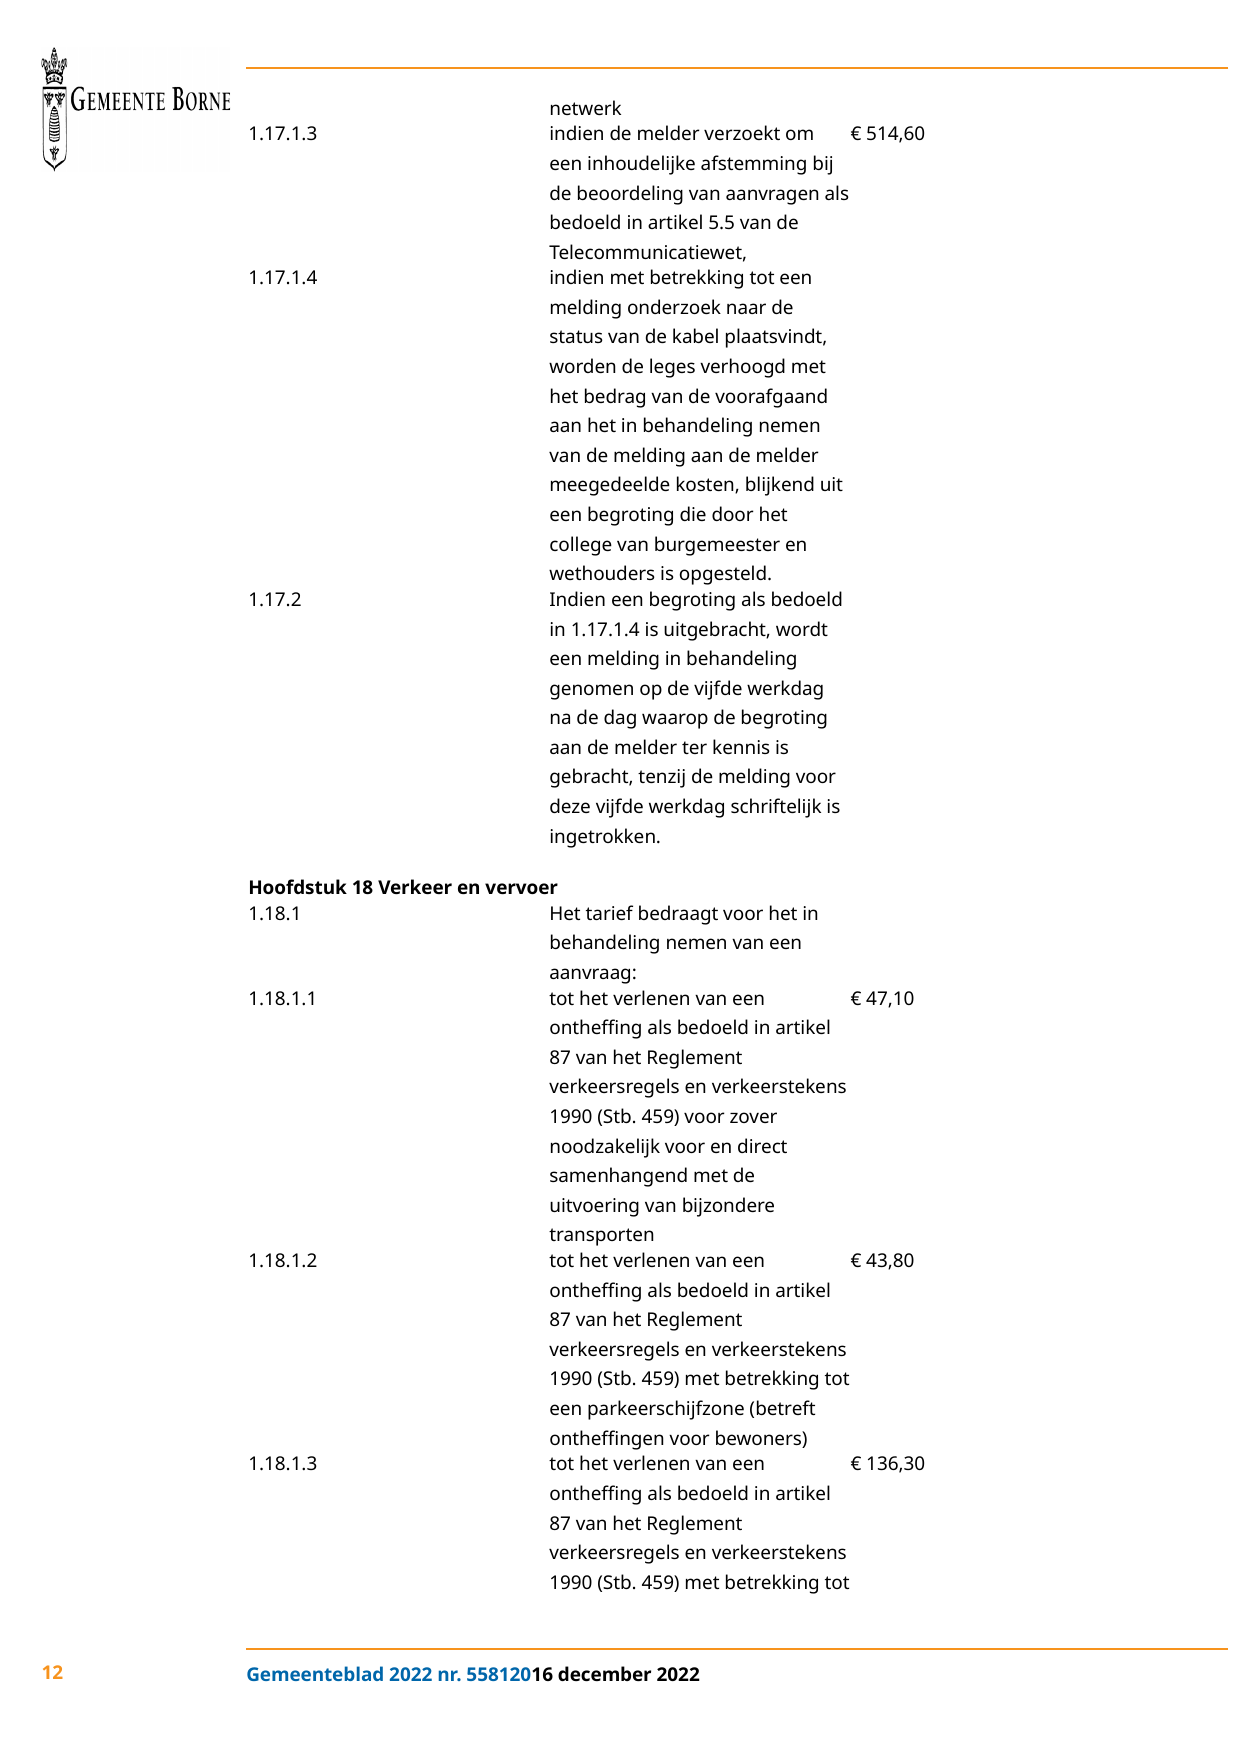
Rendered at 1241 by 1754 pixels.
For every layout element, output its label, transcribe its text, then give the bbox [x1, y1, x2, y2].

table_cell 1.18.1.3 [248, 1451, 549, 1594]
table_cell tot het verlenen van een ontheffing als bedoeld in artikel 87 van het Reglement verkeersregels en verkeerstekens 1990 (Stb. 459) voor zover noodzakelijk voor en direct samenhangend met de uitvoering van bijzondere transporten [549, 985, 850, 1247]
table_cell [850, 265, 1152, 586]
table_cell tot het verlenen van een ontheffing als bedoeld in artikel 87 van het Reglement verkeersregels en verkeerstekens 1990 (Stb. 459) met betrekking tot [549, 1451, 850, 1594]
table_cell 1.18.1 [248, 900, 549, 985]
table_cell [549, 849, 850, 874]
table_cell € 514,60 [850, 121, 1152, 264]
table_cell € 47,10 [850, 985, 1152, 1247]
table_cell [850, 95, 1152, 121]
table_cell [850, 586, 1152, 848]
table_cell [850, 849, 1152, 874]
table_cell [850, 900, 1152, 985]
table_cell indien de melder verzoekt om een inhoudelijke afstemming bij de beoordeling van aanvragen als bedoeld in artikel 5.5 van de Telecommunicatiewet, [549, 121, 850, 264]
table_cell indien met betrekking tot een melding onderzoek naar de status van de kabel plaatsvindt, worden de leges verhoogd met het bedrag van de voorafgaand aan het in behandeling nemen van de melding aan de melder meegedeelde kosten, blijkend uit een begroting die door het college van burgemeester en wethouders is opgesteld. [549, 265, 850, 586]
table_cell 1.17.2 [248, 586, 549, 848]
table_cell Hoofdstuk 18 Verkeer en vervoer [248, 874, 850, 900]
table_cell [248, 95, 549, 121]
table_cell € 136,30 [850, 1451, 1152, 1594]
table_cell Het tarief bedraagt voor het in behandeling nemen van een aanvraag: [549, 900, 850, 985]
table_cell netwerk [549, 95, 850, 121]
table_cell 1.18.1.2 [248, 1247, 549, 1451]
table_cell tot het verlenen van een ontheffing als bedoeld in artikel 87 van het Reglement verkeersregels en verkeerstekens 1990 (Stb. 459) met betrekking tot een parkeerschijfzone (betreft ontheffingen voor bewoners) [549, 1247, 850, 1451]
table_cell [248, 849, 549, 874]
picture [41, 47, 231, 172]
table_cell 1.17.1.3 [248, 121, 549, 264]
table_cell Indien een begroting als bedoeld in 1.17.1.4 is uitgebracht, wordt een melding in behandeling genomen op de vijfde werkdag na de dag waarop de begroting aan de melder ter kennis is gebracht, tenzij de melding voor deze vijfde werkdag schriftelijk is ingetrokken. [549, 586, 850, 848]
table_cell [850, 874, 1152, 900]
table_cell 1.17.1.4 [248, 265, 549, 586]
table_cell 1.18.1.1 [248, 985, 549, 1247]
table_cell € 43,80 [850, 1247, 1152, 1451]
